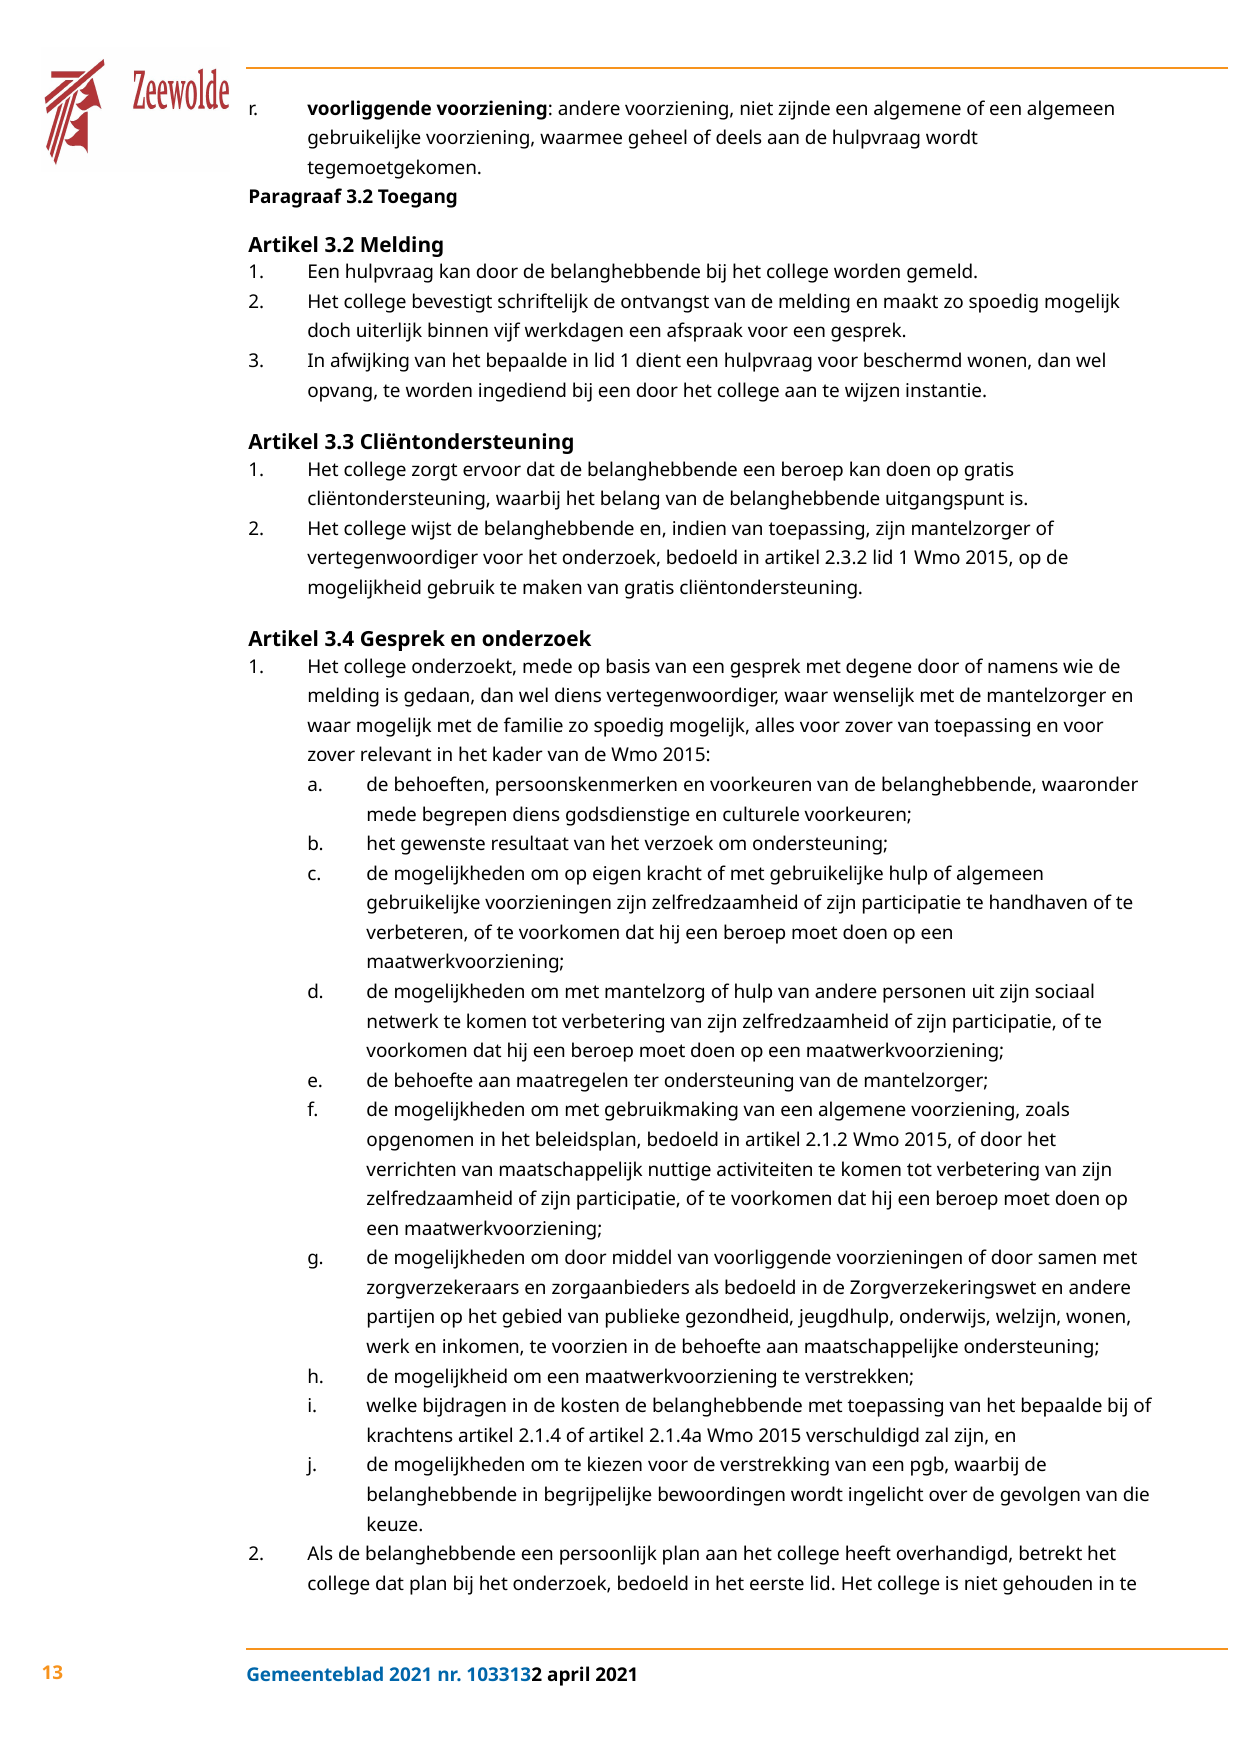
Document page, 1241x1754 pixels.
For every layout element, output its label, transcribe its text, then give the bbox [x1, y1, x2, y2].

list de mogelijkheden om op eigen kracht of met gebruikelijke hulp of algemeen gebruikelijke voorzieningen zijn zelfredzaamheid of zijn participatie te handhaven of te verbeteren, of te voorkomen dat hij een beroep moet doen op een maatwerkvoorziening; [307, 860, 1152, 974]
list Als de belanghebbende een persoonlijk plan aan het college heeft overhandigd, betrekt het college dat plan bij het onderzoek, bedoeld in het eerste lid. Het college is niet gehouden in te [248, 1540, 1152, 1596]
text Artikel 3.4 Gesprek en onderzoek [248, 624, 1152, 653]
text Paragraaf 3.2 Toegang [248, 183, 1152, 209]
list Het college onderzoekt, mede op basis van een gesprek met degene door of namens wie de melding is gedaan, dan wel diens vertegenwoordiger, waar wenselijk met de mantelzorger en waar mogelijk met de familie zo spoedig mogelijk, alles voor zover van toepassing en voor zover relevant in het kader van de Wmo 2015: [248, 653, 1152, 767]
list het gewenste resultaat van het verzoek om ondersteuning; [307, 830, 1152, 856]
list voorliggende voorziening: andere voorziening, niet zijnde een algemene of een algemeen gebruikelijke voorziening, waarmee geheel of deels aan de hulpvraag wordt tegemoetgekomen. [248, 95, 1152, 180]
list de mogelijkheid om een maatwerkvoorziening te verstrekken; [307, 1363, 1152, 1389]
list Het college zorgt ervoor dat de belanghebbende een beroep kan doen op gratis cliëntondersteuning, waarbij het belang van de belanghebbende uitgangspunt is. [248, 456, 1152, 511]
list de behoefte aan maatregelen ter ondersteuning van de mantelzorger; [307, 1067, 1152, 1093]
list In afwijking van het bepaalde in lid 1 dient een hulpvraag voor beschermd wonen, dan wel opvang, te worden ingediend bij een door het college aan te wijzen instantie. [248, 347, 1152, 403]
list welke bijdragen in de kosten de belanghebbende met toepassing van het bepaalde bij of krachtens artikel 2.1.4 of artikel 2.1.4a Wmo 2015 verschuldigd zal zijn, en [307, 1392, 1152, 1448]
list de mogelijkheden om te kiezen voor de verstrekking van een pgb, waarbij de belanghebbende in begrijpelijke bewoordingen wordt ingelicht over de gevolgen van die keuze. [307, 1452, 1152, 1537]
list Een hulpvraag kan door de belanghebbende bij het college worden gemeld. [248, 258, 1152, 284]
picture [41, 47, 231, 172]
list de mogelijkheden om door middel van voorliggende voorzieningen of door samen met zorgverzekeraars en zorgaanbieders als bedoeld in de Zorgverzekeringswet en andere partijen op het gebied van publieke gezondheid, jeugdhulp, onderwijs, welzijn, wonen, werk en inkomen, te voorzien in de behoefte aan maatschappelijke ondersteuning; [307, 1244, 1152, 1359]
text Artikel 3.3 Cliëntondersteuning [248, 427, 1152, 456]
text Artikel 3.2 Melding [248, 230, 1152, 258]
list de mogelijkheden om met gebruikmaking van een algemene voorziening, zoals opgenomen in het beleidsplan, bedoeld in artikel 2.1.2 Wmo 2015, of door het verrichten van maatschappelijk nuttige activiteiten te komen tot verbetering van zijn zelfredzaamheid of zijn participatie, of te voorkomen dat hij een beroep moet doen op een maatwerkvoorziening; [307, 1097, 1152, 1241]
list de behoeften, persoonskenmerken en voorkeuren van de belanghebbende, waaronder mede begrepen diens godsdienstige en culturele voorkeuren; [307, 771, 1152, 827]
list de mogelijkheden om met mantelzorg of hulp van andere personen uit zijn sociaal netwerk te komen tot verbetering van zijn zelfredzaamheid of zijn participatie, of te voorkomen dat hij een beroep moet doen op een maatwerkvoorziening; [307, 978, 1152, 1063]
list Het college wijst de belanghebbende en, indien van toepassing, zijn mantelzorger of vertegenwoordiger voor het onderzoek, bedoeld in artikel 2.3.2 lid 1 Wmo 2015, op de mogelijkheid gebruik te maken van gratis cliëntondersteuning. [248, 515, 1152, 600]
list Het college bevestigt schriftelijk de ontvangst van de melding en maakt zo spoedig mogelijk doch uiterlijk binnen vijf werkdagen een afspraak voor een gesprek. [248, 288, 1152, 343]
